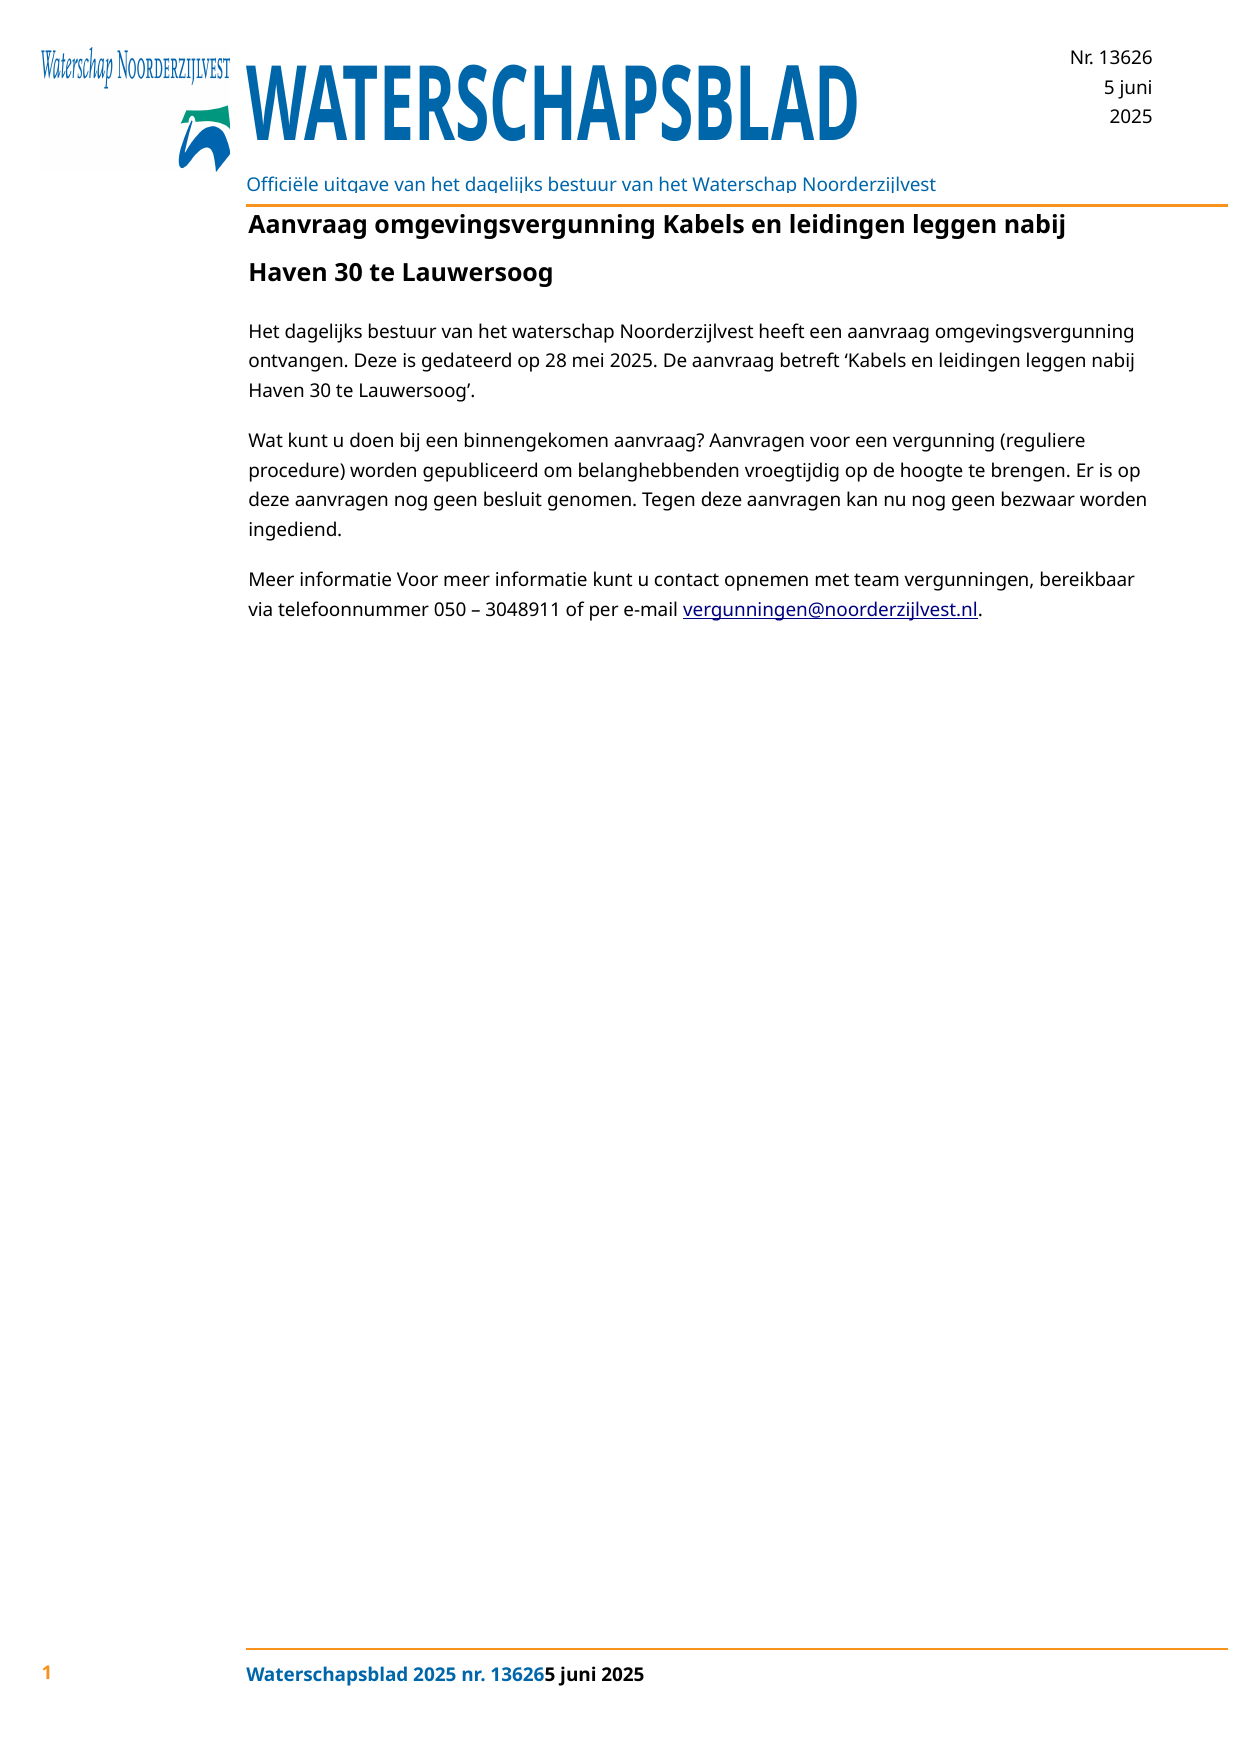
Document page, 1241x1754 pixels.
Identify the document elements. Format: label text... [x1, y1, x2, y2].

text Aanvraag omgevingsvergunning Kabels en leidingen leggen nabij Haven 30 te Lauwersoog [248, 207, 1152, 288]
text Wat kunt u doen bij een binnengekomen aanvraag? Aanvragen voor een vergunning (reguliere procedure) worden gepubliceerd om belanghebbenden vroegtijdig op de hoogte te brengen. Er is op deze aanvragen nog geen besluit genomen. Tegen deze aanvragen kan nu nog geen bezwaar worden ingediend. [248, 427, 1152, 542]
text Meer informatie Voor meer informatie kunt u contact opnemen met team vergunningen, bereikbaar via telefoonnummer 050 – 3048911 of per e-mail vergunningen@noorderzijlvest.nl. [248, 567, 1152, 622]
picture [41, 47, 231, 172]
text Het dagelijks bestuur van het waterschap Noorderzijlvest heeft een aanvraag omgevingsvergunning ontvangen. Deze is gedateerd op 28 mei 2025. De aanvraag betreft ‘Kabels en leidingen leggen nabij Haven 30 te Lauwersoog’. [248, 318, 1152, 403]
